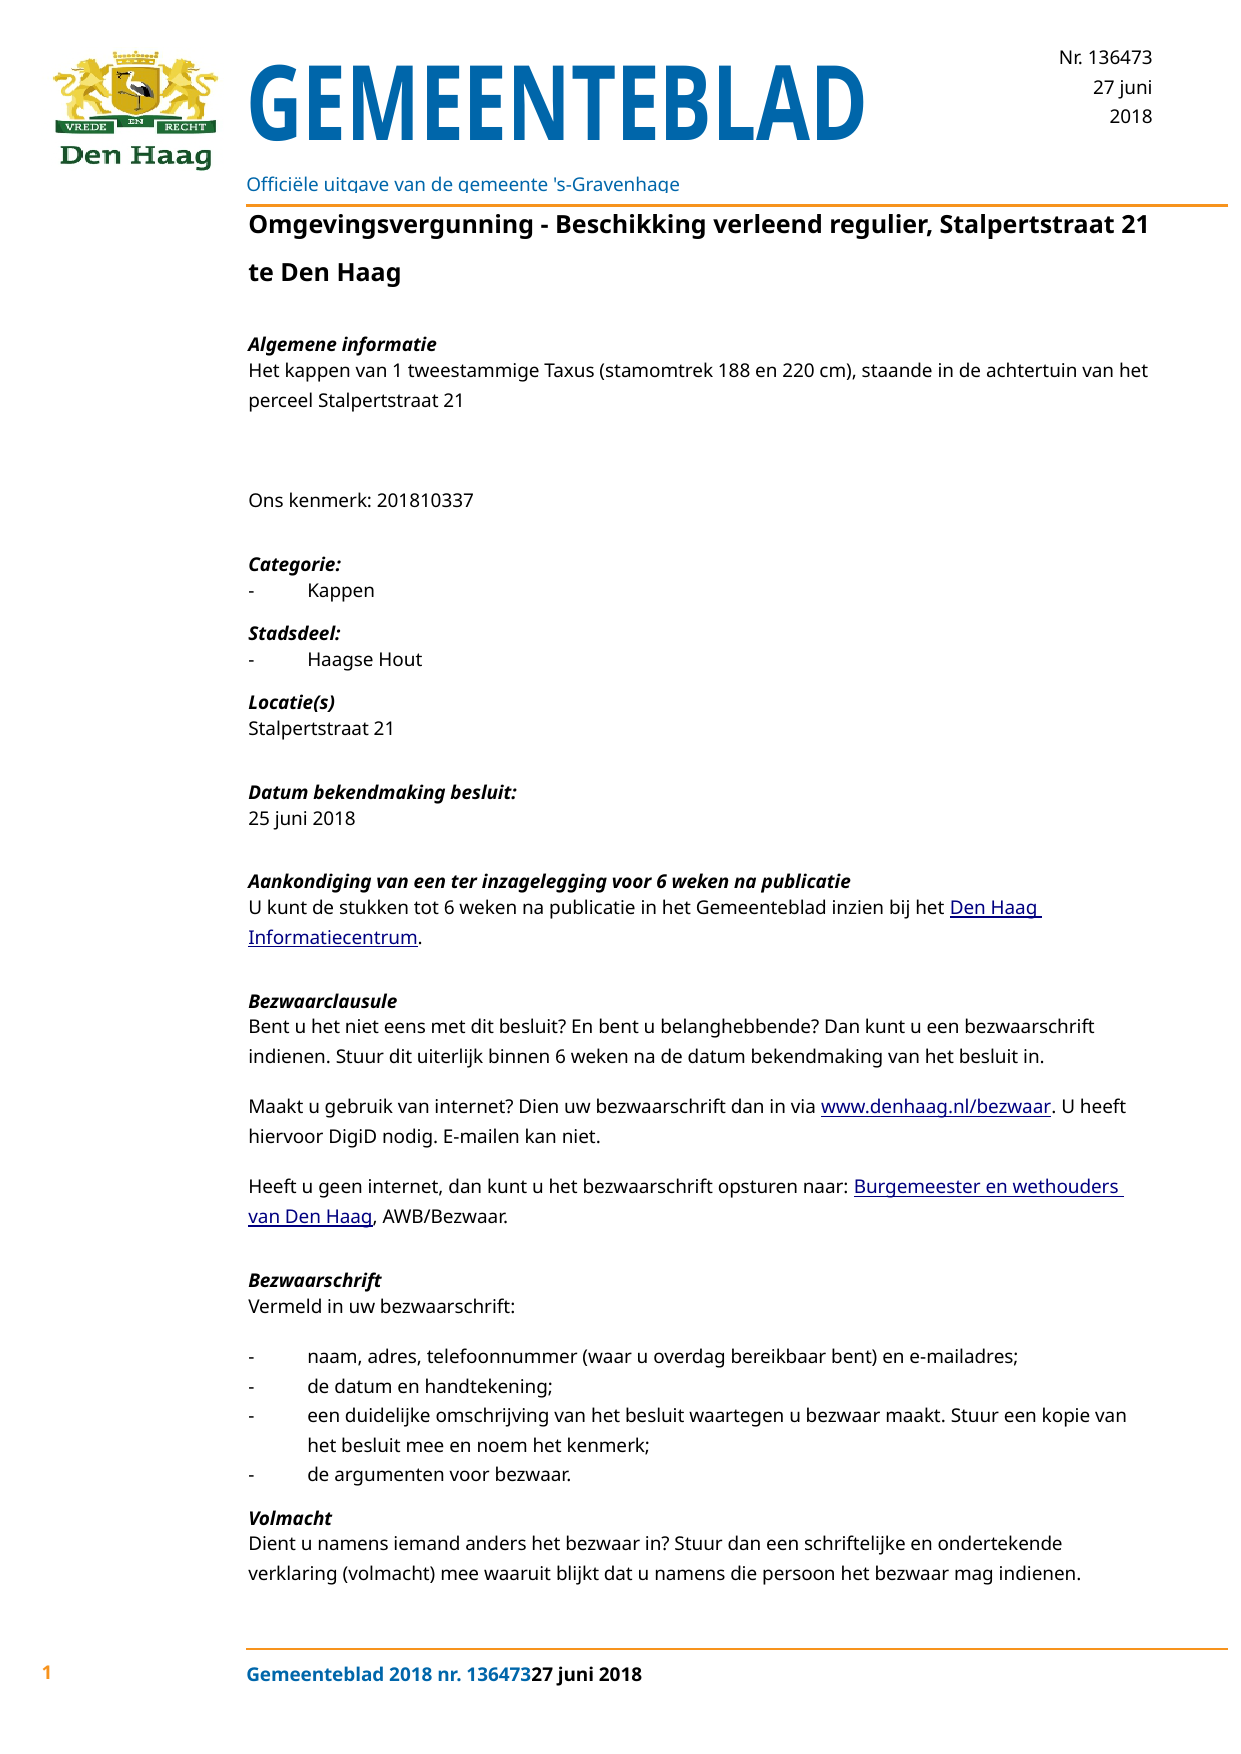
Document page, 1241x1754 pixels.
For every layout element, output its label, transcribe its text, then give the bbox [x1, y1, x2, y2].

text Volmacht [248, 1505, 1152, 1531]
text Bent u het niet eens met dit besluit? En bent u belanghebbende? Dan kunt u een bezwaarschrift indienen. Stuur dit uiterlijk binnen 6 weken na de datum bekendmaking van het besluit in. [248, 1014, 1152, 1069]
text Categorie: [248, 552, 1152, 577]
text Bezwaarclausule [248, 988, 1152, 1014]
text Stadsdeel: [248, 620, 1152, 646]
list Haagse Hout [248, 646, 1152, 672]
text Dient u namens iemand anders het bezwaar in? Stuur dan een schriftelijke en ondertekende verklaring (volmacht) mee waaruit blijkt dat u namens die persoon het bezwaar mag indienen. [248, 1531, 1152, 1586]
list de argumenten voor bezwaar. [248, 1462, 1152, 1487]
text Maakt u gebruik van internet? Dien uw bezwaarschrift dan in via www.denhaag.nl/bezwaar. U heeft hiervoor DigiD nodig. E-mailen kan niet. [248, 1094, 1152, 1149]
picture [41, 47, 231, 172]
text Vermeld in uw bezwaarschrift: [248, 1293, 1152, 1319]
list Kappen [248, 577, 1152, 603]
list naam, adres, telefoonnummer (waar u overdag bereikbaar bent) en e-mailadres; [248, 1343, 1152, 1369]
text Bezwaarschrift [248, 1267, 1152, 1293]
text Omgevingsvergunning - Beschikking verleend regulier, Stalpertstraat 21 te Den Haag [248, 207, 1152, 288]
text Algemene informatie [248, 331, 1152, 357]
text Ons kenmerk: 201810337 [248, 488, 1152, 513]
text Datum bekendmaking besluit: [248, 779, 1152, 805]
text Heeft u geen internet, dan kunt u het bezwaarschrift opsturen naar: Burgemeester en wethouders van Den Haag, AWB/Bezwaar. [248, 1174, 1152, 1229]
text Stalpertstraat 21 [248, 715, 1152, 741]
list een duidelijke omschrijving van het besluit waartegen u bezwaar maakt. Stuur een kopie van het besluit mee en noem het kenmerk; [248, 1402, 1152, 1458]
text 25 juni 2018 [248, 805, 1152, 830]
text Het kappen van 1 tweestammige Taxus (stamomtrek 188 en 220 cm), staande in de achtertuin van het perceel Stalpertstraat 21 [248, 357, 1152, 412]
text U kunt de stukken tot 6 weken na publicatie in het Gemeenteblad inzien bij het Den Haag Informatiecentrum. [248, 894, 1152, 950]
text Aankondiging van een ter inzagelegging voor 6 weken na publicatie [248, 869, 1152, 894]
list de datum en handtekening; [248, 1373, 1152, 1399]
text Locatie(s) [248, 689, 1152, 715]
